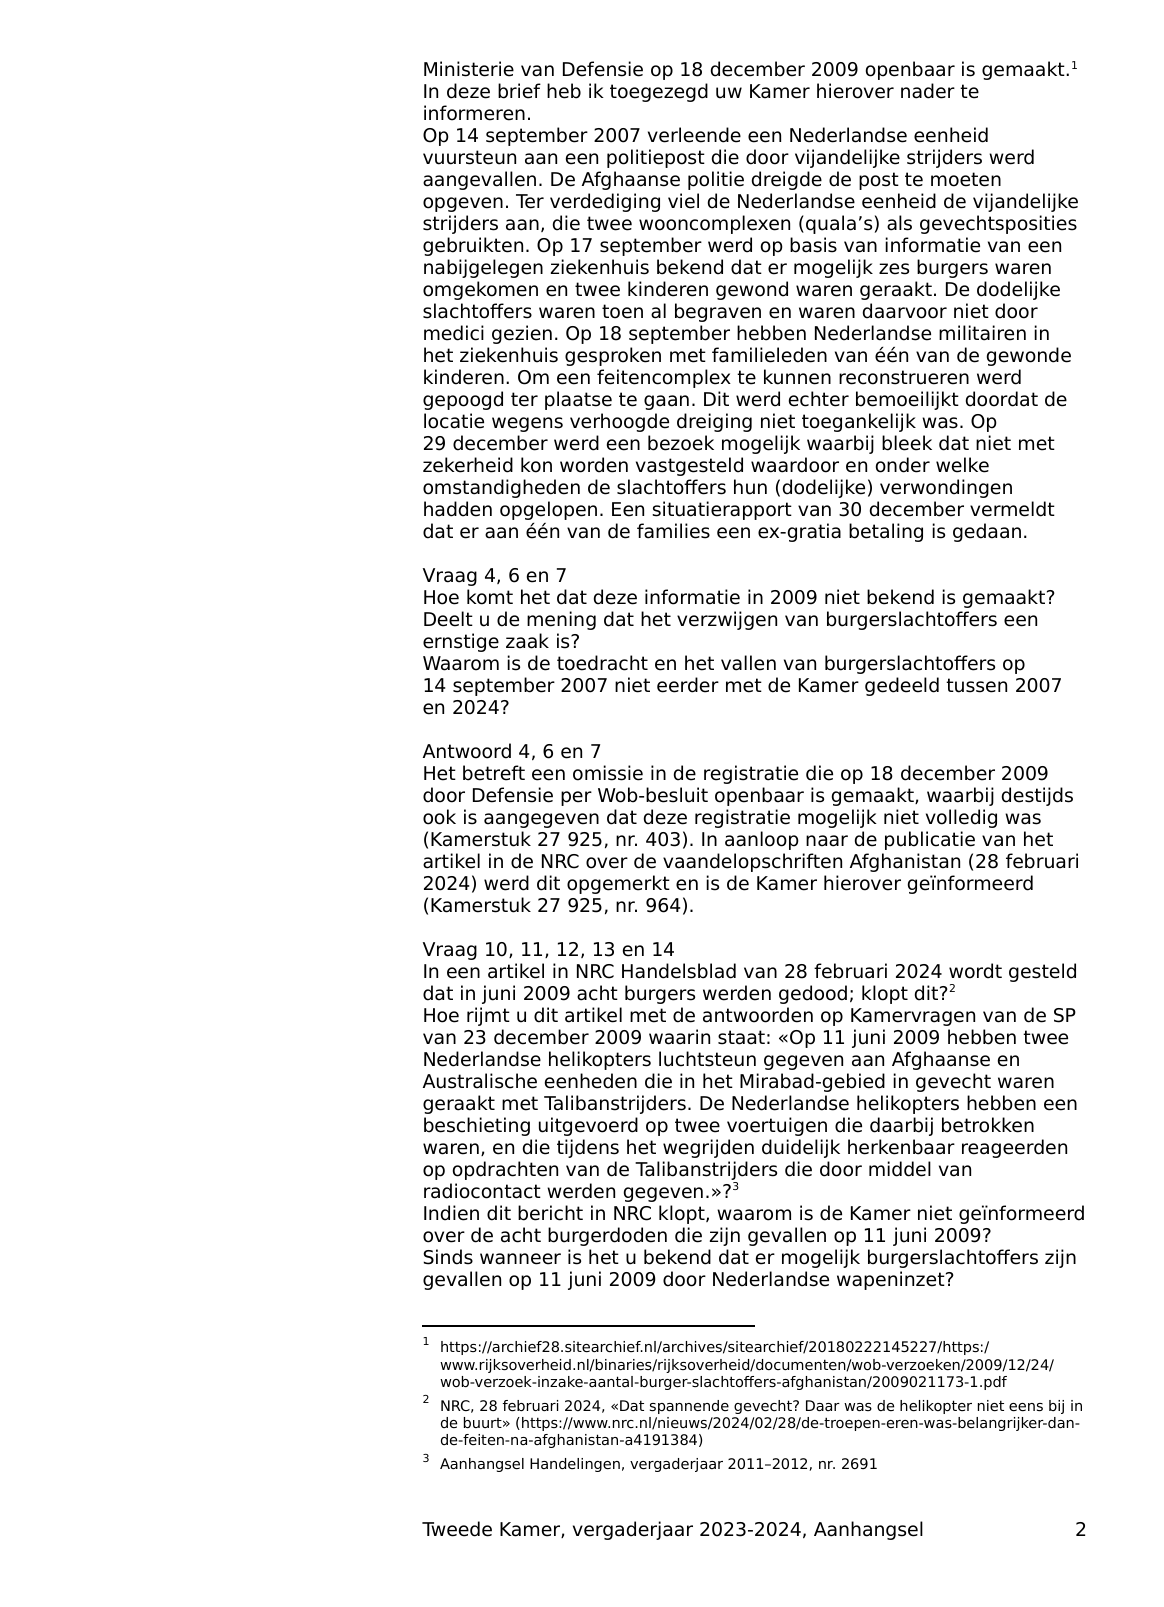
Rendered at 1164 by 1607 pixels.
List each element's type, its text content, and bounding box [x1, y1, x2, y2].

text Hoe komt het dat deze informatie in 2009 niet bekend is gemaakt? [422, 587, 1087, 609]
text NRC, 28 februari 2024, «Dat spannende gevecht? Daar was de helikopter niet eens bij in de buurt» (https://www.nrc.nl/nieuws/2024/02/28/de-troepen-eren-was-belangrijker-dan-de-feiten-na-afghanistan-a4191384) [422, 1393, 1087, 1449]
text Ministerie van Defensie op 18 december 2009 openbaar is gemaakt. In deze brief heb ik toegezegd uw Kamer hierover nader te informeren. [422, 59, 1087, 125]
text Aanhangsel Handelingen, vergaderjaar 2011–2012, nr. 2691 [422, 1452, 1087, 1474]
text Het betreft een omissie in de registratie die op 18 december 2009 door Defensie per Wob-besluit openbaar is gemaakt, waarbij destijds ook is aangegeven dat deze registratie mogelijk niet volledig was (Kamerstuk 27 925, nr. 403). In aanloop naar de publicatie van het artikel in de NRC over de vaandelopschriften Afghanistan (28 februari 2024) werd dit opgemerkt en is de Kamer hierover geïnformeerd (Kamerstuk 27 925, nr. 964). [422, 763, 1087, 917]
text Vraag 4, 6 en 7 [422, 565, 1087, 587]
text Antwoord 4, 6 en 7 [422, 741, 1087, 763]
text Vraag 10, 11, 12, 13 en 14 [422, 939, 1087, 961]
text Sinds wanneer is het u bekend dat er mogelijk burgerslachtoffers zijn gevallen op 11 juni 2009 door Nederlandse wapeninzet? [422, 1247, 1087, 1291]
text Indien dit bericht in NRC klopt, waarom is de Kamer niet geïnformeerd over de acht burgerdoden die zijn gevallen op 11 juni 2009? [422, 1203, 1087, 1247]
text https://archief28.sitearchief.nl/archives/sitearchief/20180222145227/https:/www.rijksoverheid.nl/binaries/rijksoverheid/documenten/wob-verzoeken/2009/12/24/wob-verzoek-inzake-aantal-burger-slachtoffers-afghanistan/2009021173-1.pdf [422, 1335, 1087, 1391]
text Hoe rijmt u dit artikel met de antwoorden op Kamervragen van de SP van 23 december 2009 waarin staat: «Op 11 juni 2009 hebben twee Nederlandse helikopters luchtsteun gegeven aan Afghaanse en Australische eenheden die in het Mirabad-gebied in gevecht waren geraakt met Talibanstrijders. De Nederlandse helikopters hebben een beschieting uitgevoerd op twee voertuigen die daarbij betrokken waren, en die tijdens het wegrijden duidelijk herkenbaar reageerden op opdrachten van de Talibanstrijders die door middel van radiocontact werden gegeven.»? [422, 1005, 1087, 1203]
text Waarom is de toedracht en het vallen van burgerslachtoffers op 14 september 2007 niet eerder met de Kamer gedeeld tussen 2007 en 2024? [422, 653, 1087, 719]
text Deelt u de mening dat het verzwijgen van burgerslachtoffers een ernstige zaak is? [422, 609, 1087, 653]
text In een artikel in NRC Handelsblad van 28 februari 2024 wordt gesteld dat in juni 2009 acht burgers werden gedood; klopt dit? [422, 961, 1087, 1005]
text Op 14 september 2007 verleende een Nederlandse eenheid vuursteun aan een politiepost die door vijandelijke strijders werd aangevallen. De Afghaanse politie dreigde de post te moeten opgeven. Ter verdediging viel de Nederlandse eenheid de vijandelijke strijders aan, die twee wooncomplexen (quala’s) als gevechtsposities gebruikten. Op 17 september werd op basis van informatie van een nabijgelegen ziekenhuis bekend dat er mogelijk zes burgers waren omgekomen en twee kinderen gewond waren geraakt. De dodelijke slachtoffers waren toen al begraven en waren daarvoor niet door medici gezien. Op 18 september hebben Nederlandse militairen in het ziekenhuis gesproken met familieleden van één van de gewonde kinderen. Om een feitencomplex te kunnen reconstrueren werd gepoogd ter plaatse te gaan. Dit werd echter bemoeilijkt doordat de locatie wegens verhoogde dreiging niet toegankelijk was. Op 29 december werd een bezoek mogelijk waarbij bleek dat niet met zekerheid kon worden vastgesteld waardoor en onder welke omstandigheden de slachtoffers hun (dodelijke) verwondingen hadden opgelopen. Een situatierapport van 30 december vermeldt dat er aan één van de families een ex-gratia betaling is gedaan. [422, 125, 1087, 543]
